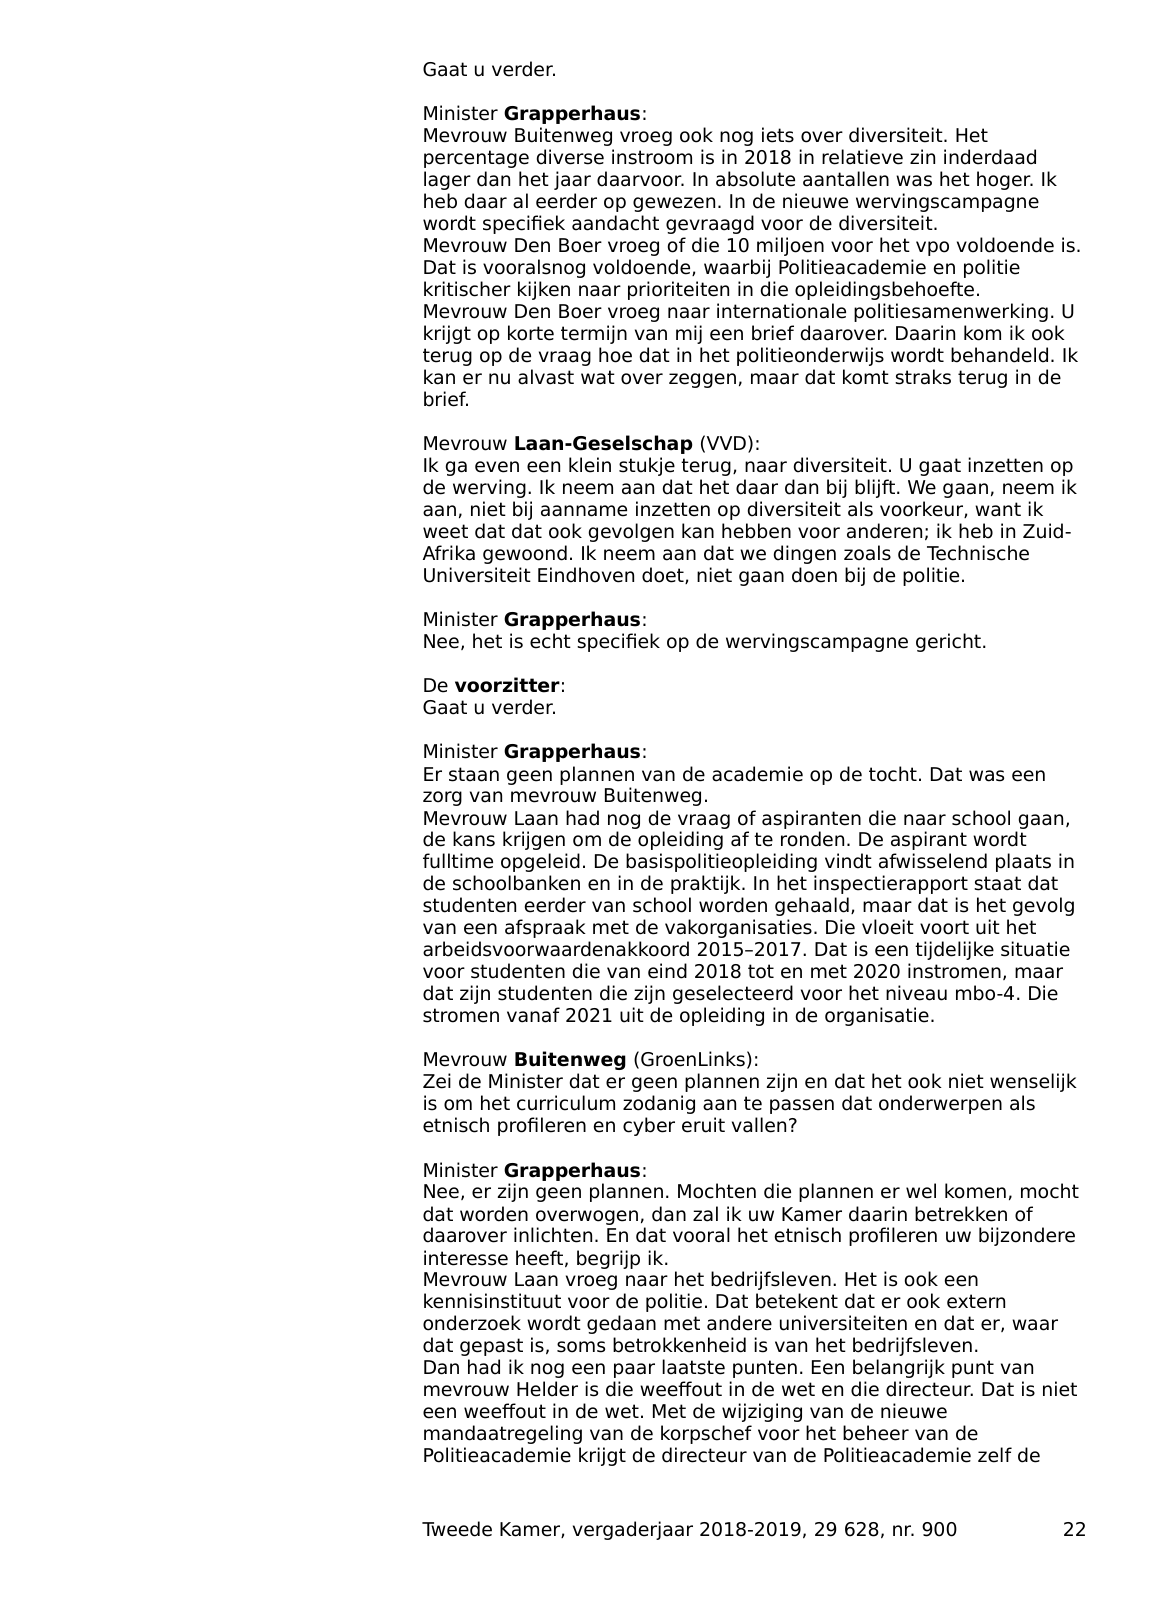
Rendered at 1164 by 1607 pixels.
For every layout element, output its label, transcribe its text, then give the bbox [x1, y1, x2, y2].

text Minister Grapperhaus: [422, 103, 1087, 125]
text Mevrouw Laan vroeg naar het bedrijfsleven. Het is ook een kennisinstituut voor de politie. Dat betekent dat er ook extern onderzoek wordt gedaan met andere universiteiten en dat er, waar dat gepast is, soms betrokkenheid is van het bedrijfsleven. [422, 1269, 1087, 1357]
text Ik ga even een klein stukje terug, naar diversiteit. U gaat inzetten op de werving. Ik neem aan dat het daar dan bij blijft. We gaan, neem ik aan, niet bij aanname inzetten op diversiteit als voorkeur, want ik weet dat dat ook gevolgen kan hebben voor anderen; ik heb in Zuid-Afrika gewoond. Ik neem aan dat we dingen zoals de Technische Universiteit Eindhoven doet, niet gaan doen bij de politie. [422, 455, 1087, 587]
text Minister Grapperhaus: [422, 1159, 1087, 1181]
text Minister Grapperhaus: [422, 609, 1087, 631]
text Minister Grapperhaus: [422, 741, 1087, 763]
text Nee, het is echt specifiek op de wervingscampagne gericht. [422, 631, 1087, 653]
text Gaat u verder. [422, 697, 1087, 719]
text Mevrouw Den Boer vroeg naar internationale politiesamenwerking. U krijgt op korte termijn van mij een brief daarover. Daarin kom ik ook terug op de vraag hoe dat in het politieonderwijs wordt behandeld. Ik kan er nu alvast wat over zeggen, maar dat komt straks terug in de brief. [422, 301, 1087, 411]
text Mevrouw Laan had nog de vraag of aspiranten die naar school gaan, de kans krijgen om de opleiding af te ronden. De aspirant wordt fulltime opgeleid. De basispolitieopleiding vindt afwisselend plaats in de schoolbanken en in de praktijk. In het inspectierapport staat dat studenten eerder van school worden gehaald, maar dat is het gevolg van een afspraak met de vakorganisaties. Die vloeit voort uit het arbeidsvoorwaardenakkoord 2015–2017. Dat is een tijdelijke situatie voor studenten die van eind 2018 tot en met 2020 instromen, maar dat zijn studenten die zijn geselecteerd voor het niveau mbo-4. Die stromen vanaf 2021 uit de opleiding in de organisatie. [422, 807, 1087, 1027]
text De voorzitter: [422, 675, 1087, 697]
text Zei de Minister dat er geen plannen zijn en dat het ook niet wenselijk is om het curriculum zodanig aan te passen dat onderwerpen als etnisch profileren en cyber eruit vallen? [422, 1071, 1087, 1137]
text Er staan geen plannen van de academie op de tocht. Dat was een zorg van mevrouw Buitenweg. [422, 763, 1087, 807]
text Nee, er zijn geen plannen. Mochten die plannen er wel komen, mocht dat worden overwogen, dan zal ik uw Kamer daarin betrekken of daarover inlichten. En dat vooral het etnisch profileren uw bijzondere interesse heeft, begrijp ik. [422, 1181, 1087, 1269]
text Mevrouw Buitenweg vroeg ook nog iets over diversiteit. Het percentage diverse instroom is in 2018 in relatieve zin inderdaad lager dan het jaar daarvoor. In absolute aantallen was het hoger. Ik heb daar al eerder op gewezen. In de nieuwe wervingscampagne wordt specifiek aandacht gevraagd voor de diversiteit. [422, 125, 1087, 235]
text Dan had ik nog een paar laatste punten. Een belangrijk punt van mevrouw Helder is die weeffout in de wet en die directeur. Dat is niet een weeffout in de wet. Met de wijziging van de nieuwe mandaatregeling van de korpschef voor het beheer van de Politieacademie krijgt de directeur van de Politieacademie zelf de [422, 1357, 1087, 1467]
text Mevrouw Den Boer vroeg of die 10 miljoen voor het vpo voldoende is. Dat is vooralsnog voldoende, waarbij Politieacademie en politie kritischer kijken naar prioriteiten in die opleidingsbehoefte. [422, 235, 1087, 301]
text Mevrouw Buitenweg (GroenLinks): [422, 1049, 1087, 1071]
text Gaat u verder. [422, 59, 1087, 81]
text Mevrouw Laan-Geselschap (VVD): [422, 433, 1087, 455]
